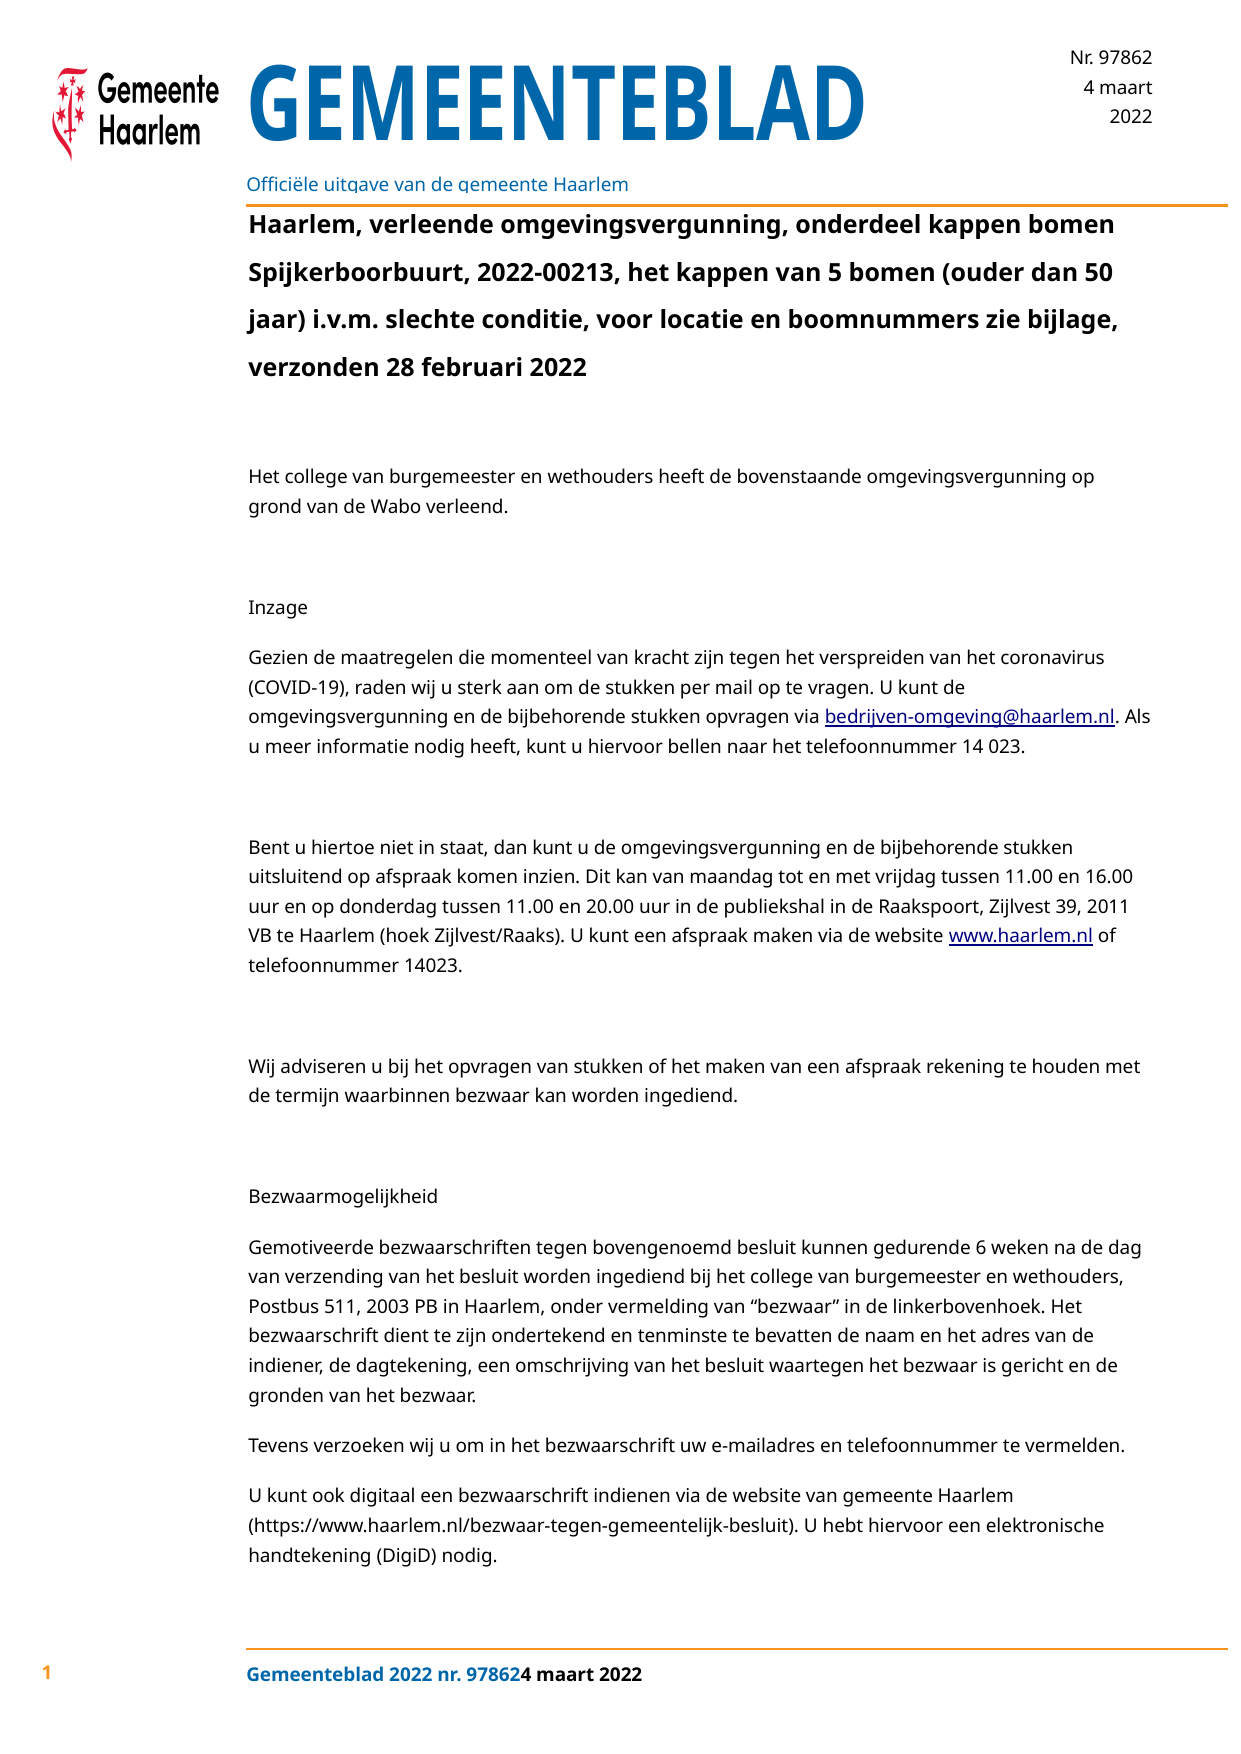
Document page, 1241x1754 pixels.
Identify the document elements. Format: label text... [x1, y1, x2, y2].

text Inzage [248, 594, 1152, 620]
text Het college van burgemeester en wethouders heeft de bovenstaande omgevingsvergunning op grond van de Wabo verleend. [248, 463, 1152, 519]
text Gezien de maatregelen die momenteel van kracht zijn tegen het verspreiden van het coronavirus (COVID-19), raden wij u sterk aan om de stukken per mail op te vragen. U kunt de omgevingsvergunning en de bijbehorende stukken opvragen via bedrijven-omgeving@haarlem.nl. Als u meer informatie nodig heeft, kunt u hiervoor bellen naar het telefoonnummer 14 023. [248, 644, 1152, 759]
text Gemotiveerde bezwaarschriften tegen bovengenoemd besluit kunnen gedurende 6 weken na de dag van verzending van het besluit worden ingediend bij het college van burgemeester en wethouders, Postbus 511, 2003 PB in Haarlem, onder vermelding van “bezwaar” in de linkerbovenhoek. Het bezwaarschrift dient te zijn ondertekend en tenminste te bevatten de naam en het adres van de indiener, de dagtekening, een omschrijving van het besluit waartegen het bezwaar is gericht en de gronden van het bezwaar. [248, 1234, 1152, 1408]
picture [41, 47, 231, 172]
text Haarlem, verleende omgevingsvergunning, onderdeel kappen bomen Spijkerboorbuurt, 2022-00213, het kappen van 5 bomen (ouder dan 50 jaar) i.v.m. slechte conditie, voor locatie en boomnummers zie bijlage, verzonden 28 februari 2022 [248, 207, 1152, 384]
text U kunt ook digitaal een bezwaarschrift indienen via de website van gemeente Haarlem (https://www.haarlem.nl/bezwaar-tegen-gemeentelijk-besluit). U hebt hiervoor een elektronische handtekening (DigiD) nodig. [248, 1483, 1152, 1568]
text Bezwaarmogelijkheid [248, 1183, 1152, 1209]
text Tevens verzoeken wij u om in het bezwaarschrift uw e-mailadres en telefoonnummer te vermelden. [248, 1432, 1152, 1458]
text Bent u hiertoe niet in staat, dan kunt u de omgevingsvergunning en de bijbehorende stukken uitsluitend op afspraak komen inzien. Dit kan van maandag tot en met vrijdag tussen 11.00 en 16.00 uur en op donderdag tussen 11.00 en 20.00 uur in de publiekshal in de Raakspoort, Zijlvest 39, 2011 VB te Haarlem (hoek Zijlvest/Raaks). U kunt een afspraak maken via de website www.haarlem.nl of telefoonnummer 14023. [248, 834, 1152, 978]
text Wij adviseren u bij het opvragen van stukken of het maken van een afspraak rekening te houden met de termijn waarbinnen bezwaar kan worden ingediend. [248, 1053, 1152, 1108]
